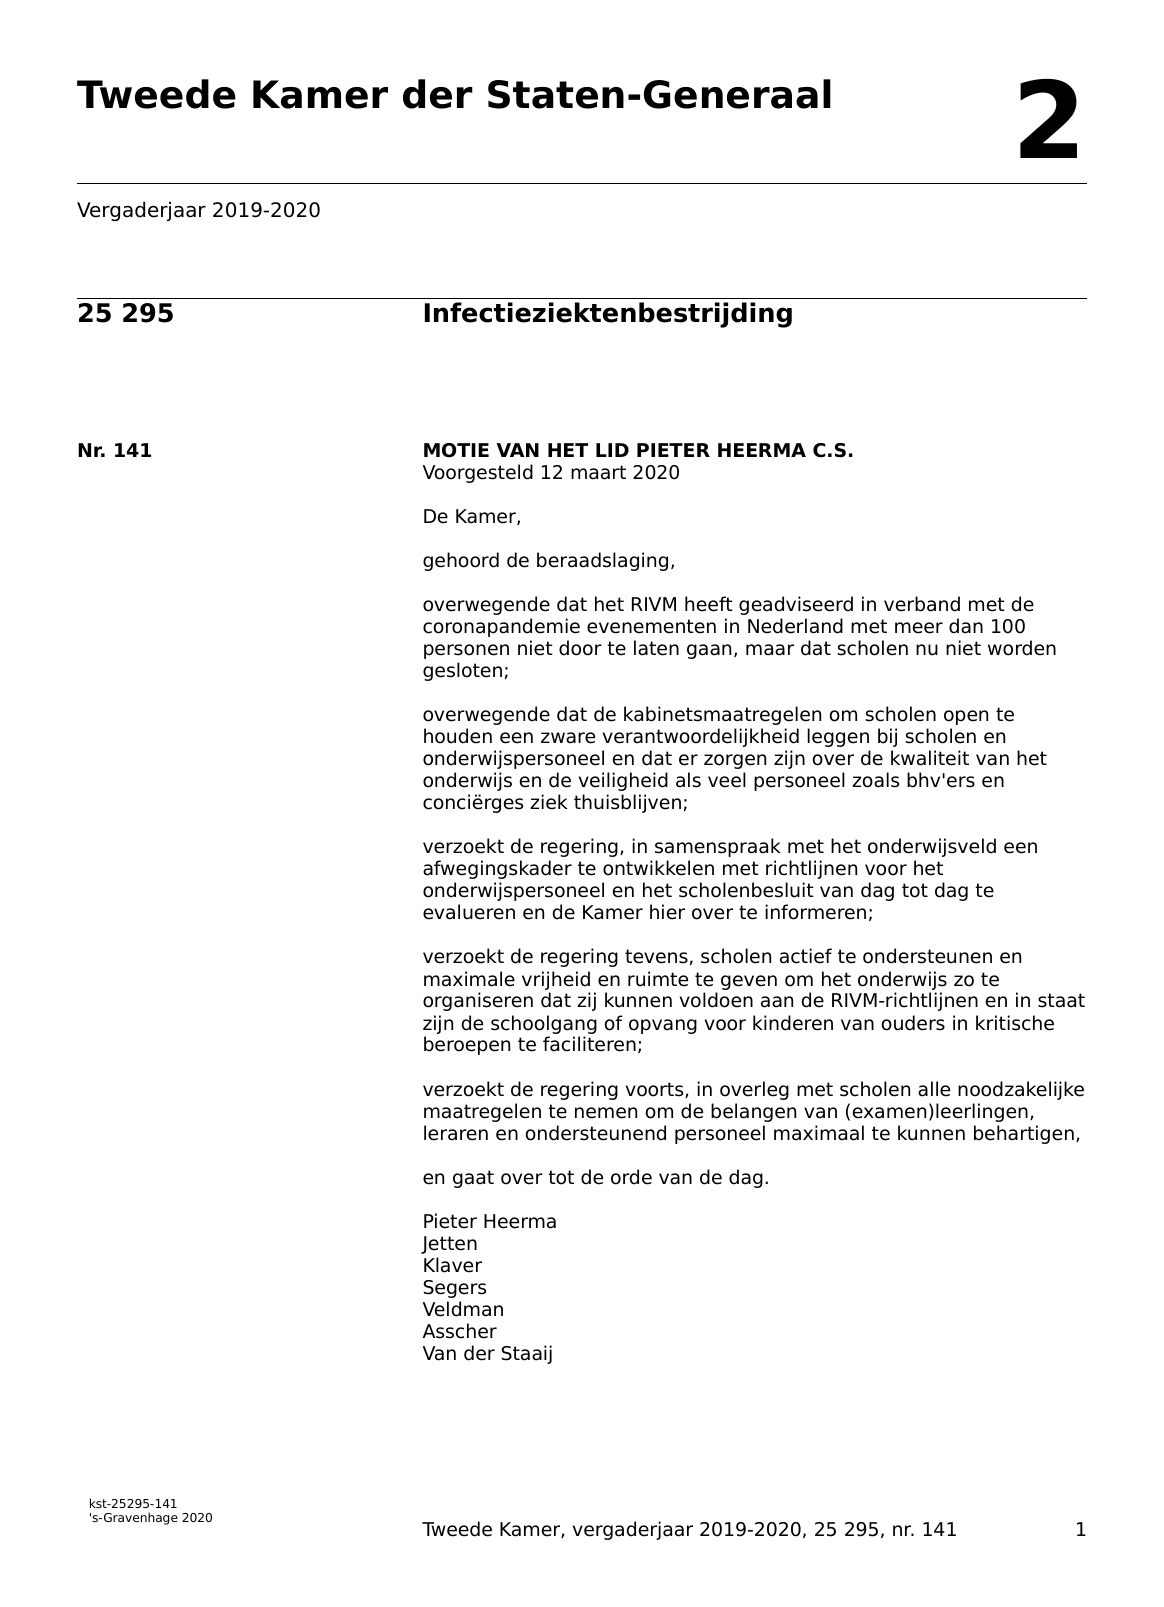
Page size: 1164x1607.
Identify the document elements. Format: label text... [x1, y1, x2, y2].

text Pieter Heerma [422, 1211, 1087, 1233]
text Asscher [422, 1321, 1087, 1343]
table_header 2 [886, 59, 1087, 183]
text Segers [422, 1277, 1087, 1299]
text Jetten [422, 1233, 1087, 1255]
text Klaver [422, 1255, 1087, 1277]
text gehoord de beraadslaging, [422, 550, 1087, 572]
text Voorgesteld 12 maart 2020 [422, 462, 1087, 484]
table_cell Vergaderjaar 2019-2020 [77, 184, 1087, 298]
text verzoekt de regering tevens, scholen actief te ondersteunen en maximale vrijheid en ruimte te geven om het onderwijs zo te organiseren dat zij kunnen voldoen aan de RIVM-richtlijnen en in staat zijn de schoolgang of opvang voor kinderen van ouders in kritische beroepen te faciliteren; [422, 946, 1087, 1056]
table_header Tweede Kamer der Staten-Generaal [77, 59, 886, 183]
text en gaat over tot de orde van de dag. [422, 1167, 1087, 1189]
text De Kamer, [422, 506, 1087, 528]
text Veldman [422, 1299, 1087, 1321]
text verzoekt de regering voorts, in overleg met scholen alle noodzakelijke maatregelen te nemen om de belangen van (examen)leerlingen, leraren en ondersteunend personeel maximaal te kunnen behartigen, [422, 1078, 1087, 1144]
subtitle 25 295 Infectieziektenbestrijding [77, 299, 1087, 329]
text 's-Gravenhage 2020 [88, 1511, 323, 1525]
subtitle Nr. 141 MOTIE VAN HET LID PIETER HEERMA C.S. [77, 440, 1087, 462]
text Van der Staaij [422, 1343, 1087, 1365]
text overwegende dat de kabinetsmaatregelen om scholen open te houden een zware verantwoordelijkheid leggen bij scholen en onderwijspersoneel en dat er zorgen zijn over de kwaliteit van het onderwijs en de veiligheid als veel personeel zoals bhv'ers en conciërges ziek thuisblijven; [422, 704, 1087, 814]
text kst-25295-141 [88, 1497, 323, 1511]
text verzoekt de regering, in samenspraak met het onderwijsveld een afwegingskader te ontwikkelen met richtlijnen voor het onderwijspersoneel en het scholenbesluit van dag tot dag te evalueren en de Kamer hier over te informeren; [422, 836, 1087, 924]
text overwegende dat het RIVM heeft geadviseerd in verband met de coronapandemie evenementen in Nederland met meer dan 100 personen niet door te laten gaan, maar dat scholen nu niet worden gesloten; [422, 594, 1087, 682]
